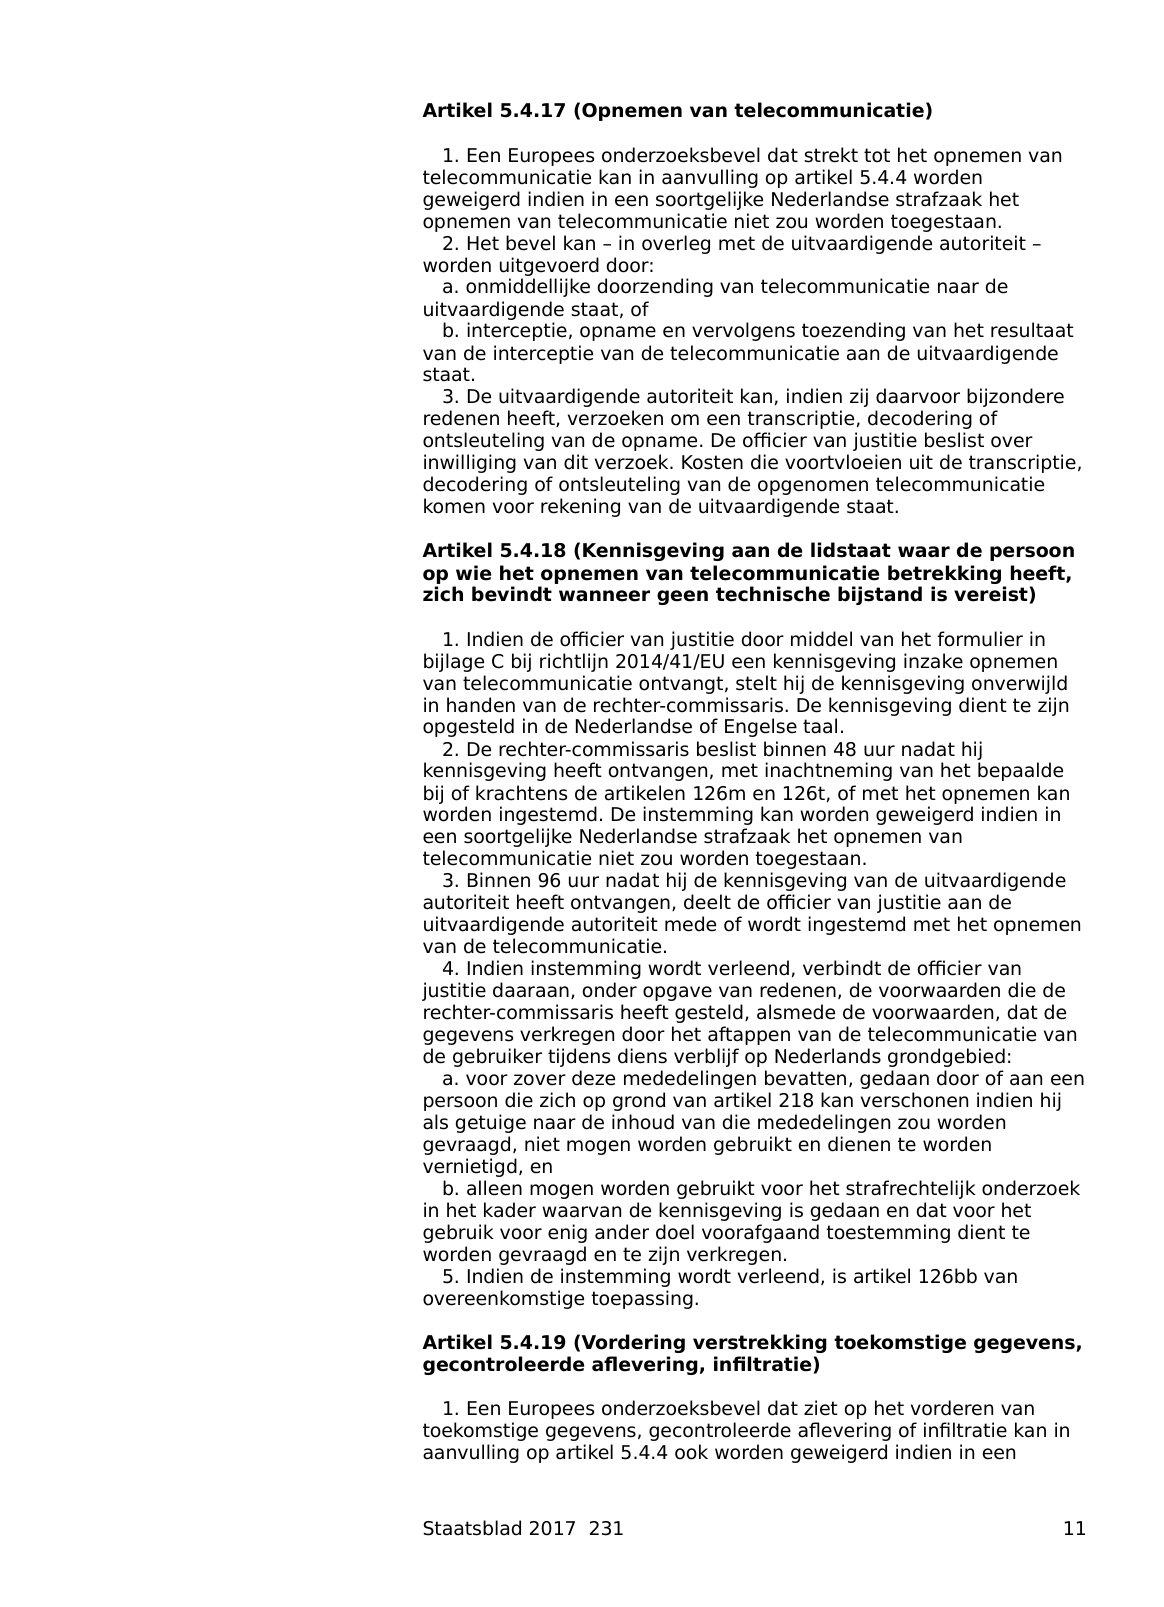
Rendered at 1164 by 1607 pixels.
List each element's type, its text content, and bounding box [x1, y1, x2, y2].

text 4. Indien instemming wordt verleend, verbindt de officier van justitie daaraan, onder opgave van redenen, de voorwaarden die de rechter-commissaris heeft gesteld, alsmede de voorwaarden, dat de gegevens verkregen door het aftappen van de telecommunicatie van de gebruiker tijdens diens verblijf op Nederlands grondgebied: [422, 958, 1087, 1068]
subtitle Artikel 5.4.17 (Opnemen van telecommunicatie) [422, 100, 1087, 122]
text a. onmiddellijke doorzending van telecommunicatie naar de uitvaardigende staat, of [422, 276, 1087, 320]
text 1. Indien de officier van justitie door middel van het formulier in bijlage C bij richtlijn 2014/41/EU een kennisgeving inzake opnemen van telecommunicatie ontvangt, stelt hij de kennisgeving onverwijld in handen van de rechter-commissaris. De kennisgeving dient te zijn opgesteld in de Nederlandse of Engelse taal. [422, 628, 1087, 738]
text b. interceptie, opname en vervolgens toezending van het resultaat van de interceptie van de telecommunicatie aan de uitvaardigende staat. [422, 320, 1087, 386]
subtitle Artikel 5.4.18 (Kennisgeving aan de lidstaat waar de persoon op wie het opnemen van telecommunicatie betrekking heeft, zich bevindt wanneer geen technische bijstand is vereist) [422, 540, 1087, 606]
subtitle Artikel 5.4.19 (Vordering verstrekking toekomstige gegevens, gecontroleerde aflevering, infiltratie) [422, 1332, 1087, 1376]
text 2. De rechter-commissaris beslist binnen 48 uur nadat hij kennisgeving heeft ontvangen, met inachtneming van het bepaalde bij of krachtens de artikelen 126m en 126t, of met het opnemen kan worden ingestemd. De instemming kan worden geweigerd indien in een soortgelijke Nederlandse strafzaak het opnemen van telecommunicatie niet zou worden toegestaan. [422, 738, 1087, 870]
text 1. Een Europees onderzoeksbevel dat ziet op het vorderen van toekomstige gegevens, gecontroleerde aflevering of infiltratie kan in aanvulling op artikel 5.4.4 ook worden geweigerd indien in een [422, 1398, 1087, 1464]
text 1. Een Europees onderzoeksbevel dat strekt tot het opnemen van telecommunicatie kan in aanvulling op artikel 5.4.4 worden geweigerd indien in een soortgelijke Nederlandse strafzaak het opnemen van telecommunicatie niet zou worden toegestaan. [422, 144, 1087, 232]
text b. alleen mogen worden gebruikt voor het strafrechtelijk onderzoek in het kader waarvan de kennisgeving is gedaan en dat voor het gebruik voor enig ander doel voorafgaand toestemming dient te worden gevraagd en te zijn verkregen. [422, 1178, 1087, 1266]
text a. voor zover deze mededelingen bevatten, gedaan door of aan een persoon die zich op grond van artikel 218 kan verschonen indien hij als getuige naar de inhoud van die mededelingen zou worden gevraagd, niet mogen worden gebruikt en dienen te worden vernietigd, en [422, 1068, 1087, 1178]
text 2. Het bevel kan – in overleg met de uitvaardigende autoriteit – worden uitgevoerd door: [422, 232, 1087, 276]
text 3. De uitvaardigende autoriteit kan, indien zij daarvoor bijzondere redenen heeft, verzoeken om een transcriptie, decodering of ontsleuteling van de opname. De officier van justitie beslist over inwilliging van dit verzoek. Kosten die voortvloeien uit de transcriptie, decodering of ontsleuteling van de opgenomen telecommunicatie komen voor rekening van de uitvaardigende staat. [422, 386, 1087, 518]
text 5. Indien de instemming wordt verleend, is artikel 126bb van overeenkomstige toepassing. [422, 1266, 1087, 1310]
text 3. Binnen 96 uur nadat hij de kennisgeving van de uitvaardigende autoriteit heeft ontvangen, deelt de officier van justitie aan de uitvaardigende autoriteit mede of wordt ingestemd met het opnemen van de telecommunicatie. [422, 870, 1087, 958]
